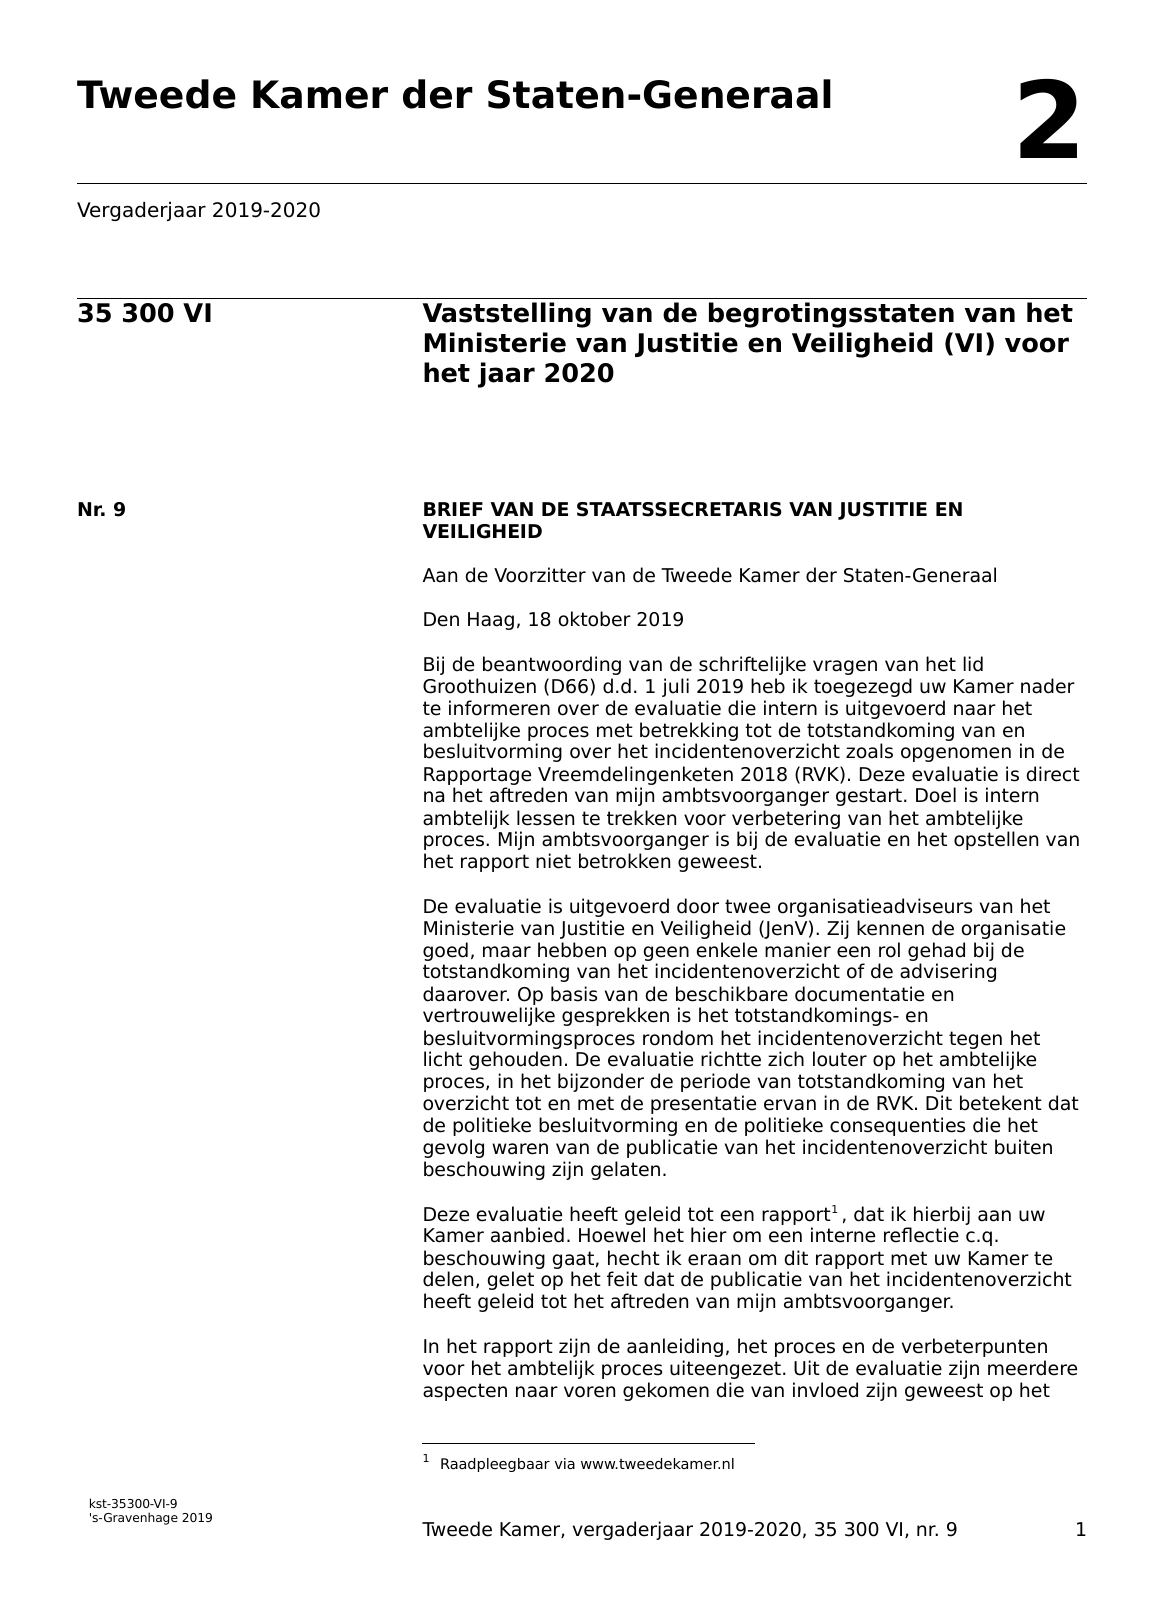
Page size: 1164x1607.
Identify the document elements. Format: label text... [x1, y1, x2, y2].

text Den Haag, 18 oktober 2019 [422, 609, 1087, 631]
text Deze evaluatie heeft geleid tot een rapport, dat ik hierbij aan uw Kamer aanbied. Hoewel het hier om een interne reflectie c.q. beschouwing gaat, hecht ik eraan om dit rapport met uw Kamer te delen, gelet op het feit dat de publicatie van het incidentenoverzicht heeft geleid tot het aftreden van mijn ambtsvoorganger. [422, 1203, 1087, 1313]
text Aan de Voorzitter van de Tweede Kamer der Staten-Generaal [422, 565, 1087, 587]
table_header Tweede Kamer der Staten-Generaal [77, 59, 886, 183]
subtitle 35 300 VI Vaststelling van de begrotingsstaten van het Ministerie van Justitie en Veiligheid (VI) voor het jaar 2020 [77, 299, 1087, 388]
text Raadpleegbaar via www.tweedekamer.nl [422, 1452, 1087, 1474]
table_cell Vergaderjaar 2019-2020 [77, 184, 1087, 298]
text 's-Gravenhage 2019 [88, 1511, 323, 1525]
text kst-35300-VI-9 [88, 1497, 323, 1511]
text De evaluatie is uitgevoerd door twee organisatieadviseurs van het Ministerie van Justitie en Veiligheid (JenV). Zij kennen de organisatie goed, maar hebben op geen enkele manier een rol gehad bij de totstandkoming van het incidentenoverzicht of de advisering daarover. Op basis van de beschikbare documentatie en vertrouwelijke gesprekken is het totstandkomings- en besluitvormingsproces rondom het incidentenoverzicht tegen het licht gehouden. De evaluatie richtte zich louter op het ambtelijke proces, in het bijzonder de periode van totstandkoming van het overzicht tot en met de presentatie ervan in de RVK. Dit betekent dat de politieke besluitvorming en de politieke consequenties die het gevolg waren van de publicatie van het incidentenoverzicht buiten beschouwing zijn gelaten. [422, 896, 1087, 1181]
text In het rapport zijn de aanleiding, het proces en de verbeterpunten voor het ambtelijk proces uiteengezet. Uit de evaluatie zijn meerdere aspecten naar voren gekomen die van invloed zijn geweest op het [422, 1336, 1087, 1401]
subtitle Nr. 9 BRIEF VAN DE STAATSSECRETARIS VAN JUSTITIE EN VEILIGHEID [77, 499, 1087, 543]
text Bij de beantwoording van de schriftelijke vragen van het lid Groothuizen (D66) d.d. 1 juli 2019 heb ik toegezegd uw Kamer nader te informeren over de evaluatie die intern is uitgevoerd naar het ambtelijke proces met betrekking tot de totstandkoming van en besluitvorming over het incidentenoverzicht zoals opgenomen in de Rapportage Vreemdelingenketen 2018 (RVK). Deze evaluatie is direct na het aftreden van mijn ambtsvoorganger gestart. Doel is intern ambtelijk lessen te trekken voor verbetering van het ambtelijke proces. Mijn ambtsvoorganger is bij de evaluatie en het opstellen van het rapport niet betrokken geweest. [422, 653, 1087, 873]
table_header 2 [886, 59, 1087, 183]
